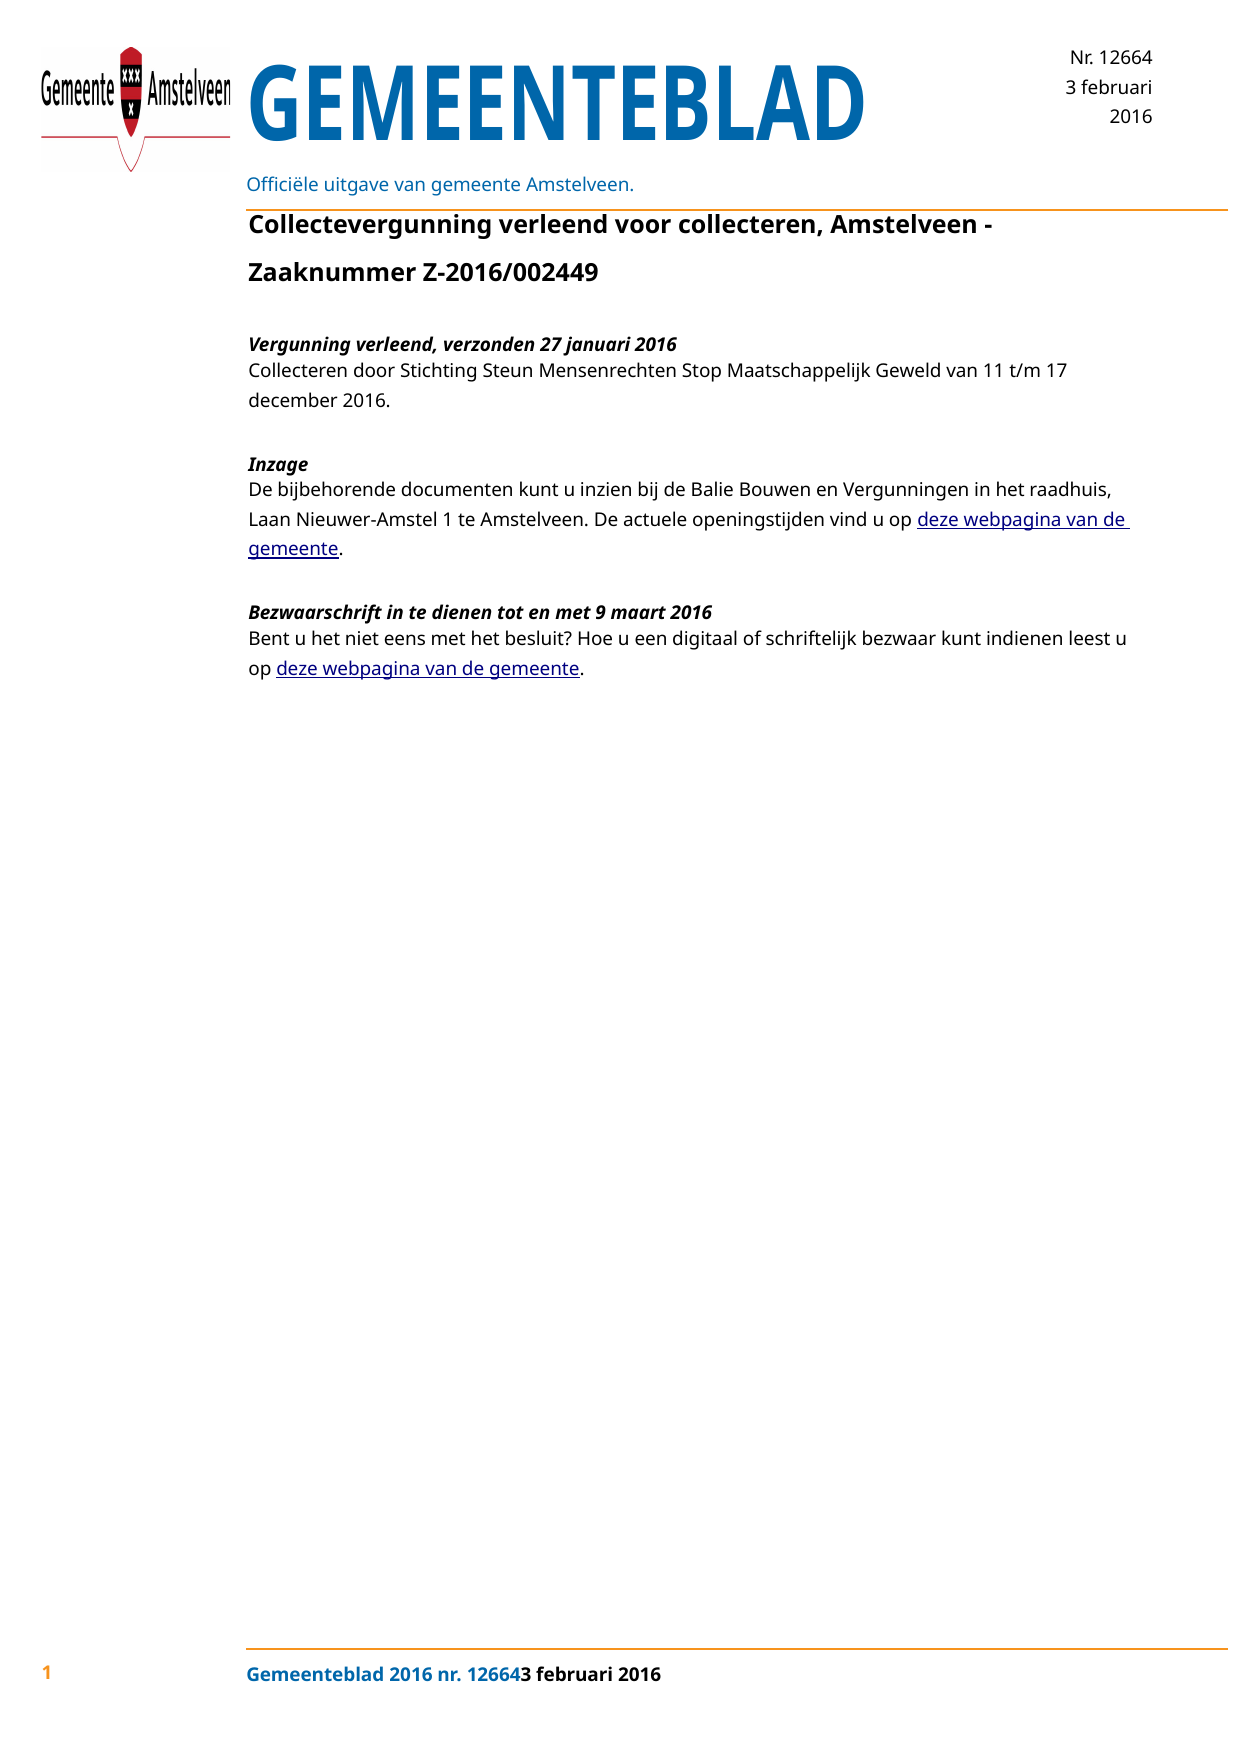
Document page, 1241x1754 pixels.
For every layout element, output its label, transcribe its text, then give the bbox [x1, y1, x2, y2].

text Bezwaarschrift in te dienen tot en met 9 maart 2016 [248, 599, 1152, 625]
text Vergunning verleend, verzonden 27 januari 2016 [248, 331, 1152, 357]
picture [41, 47, 231, 172]
text Collecteren door Stichting Steun Mensenrechten Stop Maatschappelijk Geweld van 11 t/m 17 december 2016. [248, 357, 1152, 412]
text Inzage [248, 451, 1152, 476]
text Collectevergunning verleend voor collecteren, Amstelveen - Zaaknummer Z-2016/002449 [248, 211, 1152, 288]
text De bijbehorende documenten kunt u inzien bij de Balie Bouwen en Vergunningen in het raadhuis, Laan Nieuwer-Amstel 1 te Amstelveen. De actuele openingstijden vind u op deze webpagina van de gemeente. [248, 476, 1152, 561]
text Bent u het niet eens met het besluit? Hoe u een digitaal of schriftelijk bezwaar kunt indienen leest u op deze webpagina van de gemeente. [248, 625, 1152, 681]
